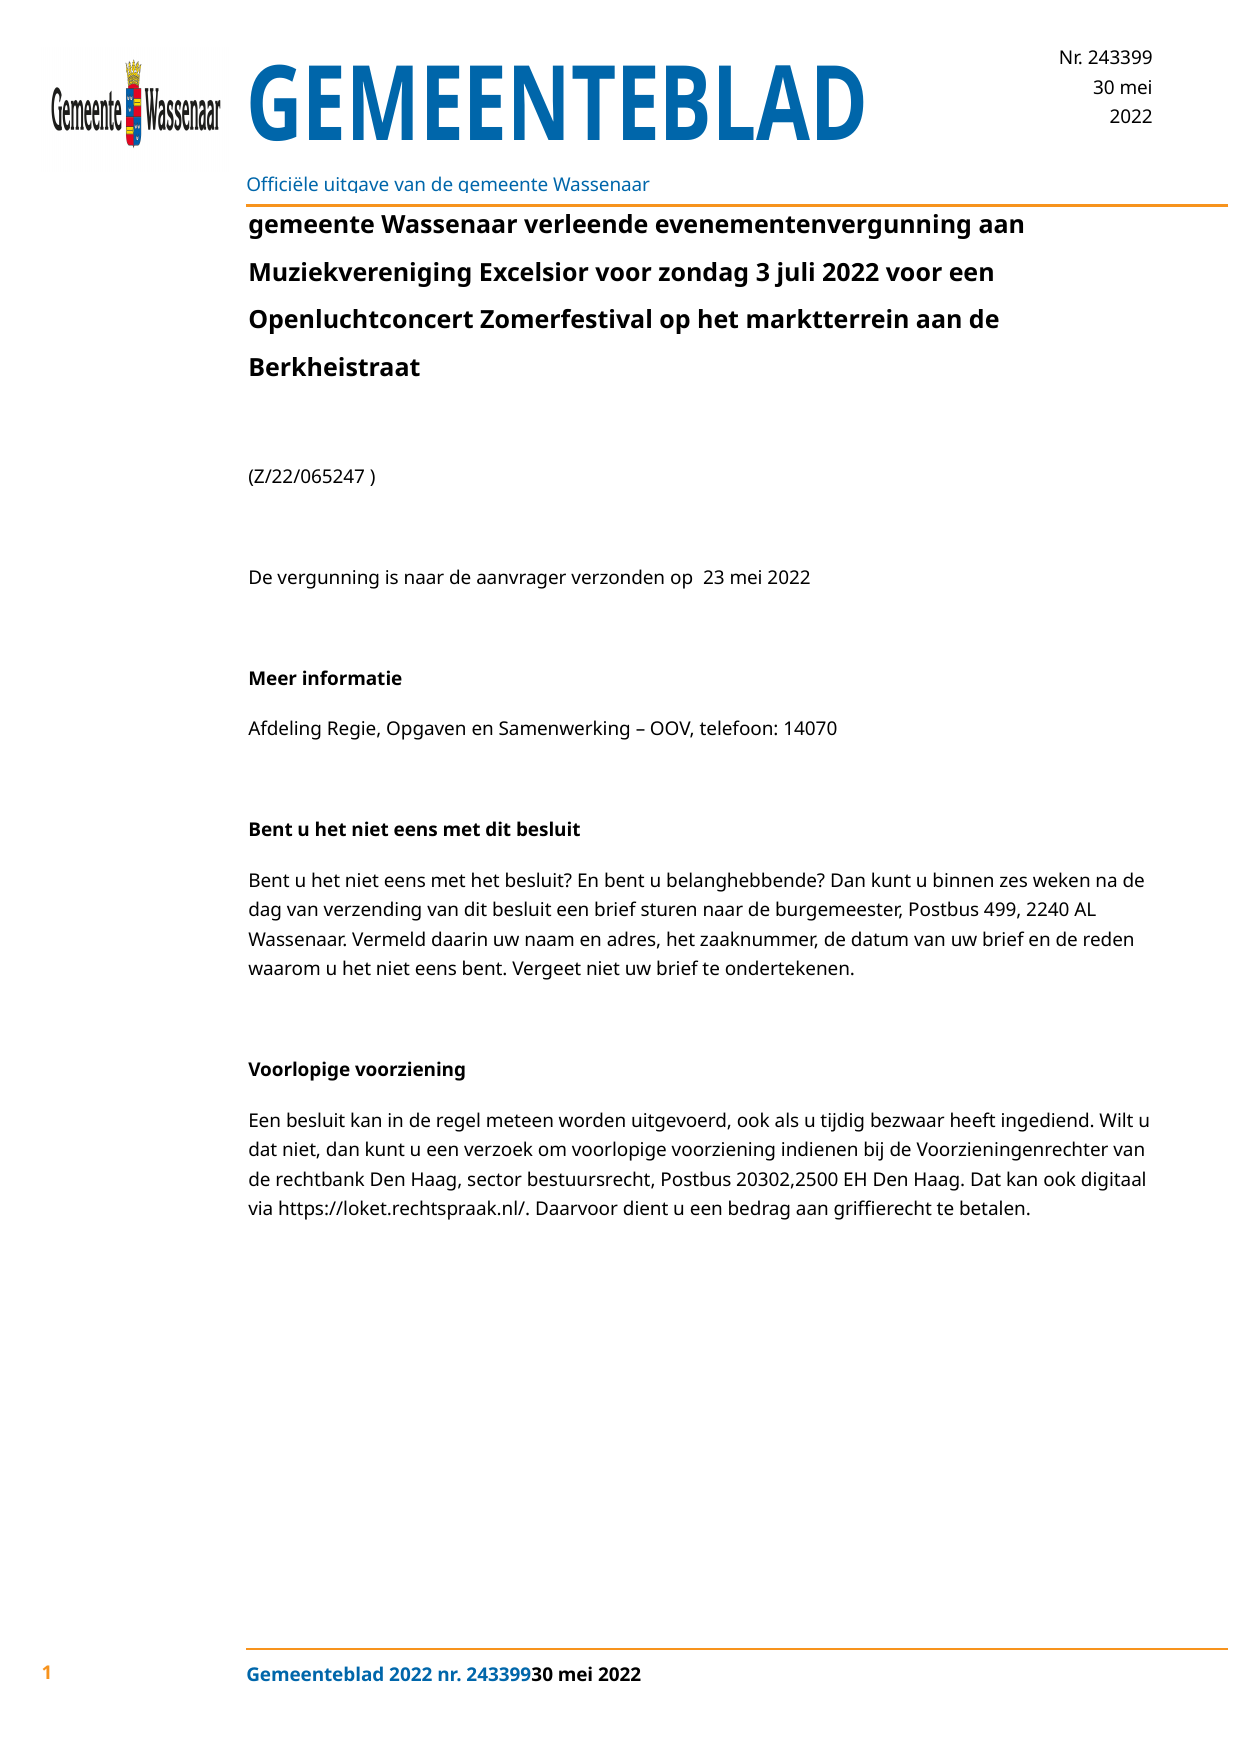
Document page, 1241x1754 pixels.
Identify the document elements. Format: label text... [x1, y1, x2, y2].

picture [41, 47, 231, 172]
text Bent u het niet eens met dit besluit [248, 816, 1152, 842]
text De vergunning is naar de aanvrager verzonden op 23 mei 2022 [248, 564, 1152, 590]
text Een besluit kan in de regel meteen worden uitgevoerd, ook als u tijdig bezwaar heeft ingediend. Wilt u dat niet, dan kunt u een verzoek om voorlopige voorziening indienen bij de Voorzieningenrechter van de rechtbank Den Haag, sector bestuursrecht, Postbus 20302,2500 EH Den Haag. Dat kan ook digitaal via https://loket.rechtspraak.nl/. Daarvoor dient u een bedrag aan griffierecht te betalen. [248, 1107, 1152, 1221]
text Bent u het niet eens met het besluit? En bent u belanghebbende? Dan kunt u binnen zes weken na de dag van verzending van dit besluit een brief sturen naar de burgemeester, Postbus 499, 2240 AL Wassenaar. Vermeld daarin uw naam en adres, het zaaknummer, de datum van uw brief en de reden waarom u het niet eens bent. Vergeet niet uw brief te ondertekenen. [248, 867, 1152, 981]
text Afdeling Regie, Opgaven en Samenwerking – OOV, telefoon: 14070 [248, 716, 1152, 741]
text (Z/22/065247 ) [248, 463, 1152, 489]
text Voorlopige voorziening [248, 1056, 1152, 1082]
text gemeente Wassenaar verleende evenementenvergunning aan Muziekvereniging Excelsior voor zondag 3 juli 2022 voor een Openluchtconcert Zomerfestival op het marktterrein aan de Berkheistraat [248, 207, 1152, 384]
text Meer informatie [248, 665, 1152, 691]
